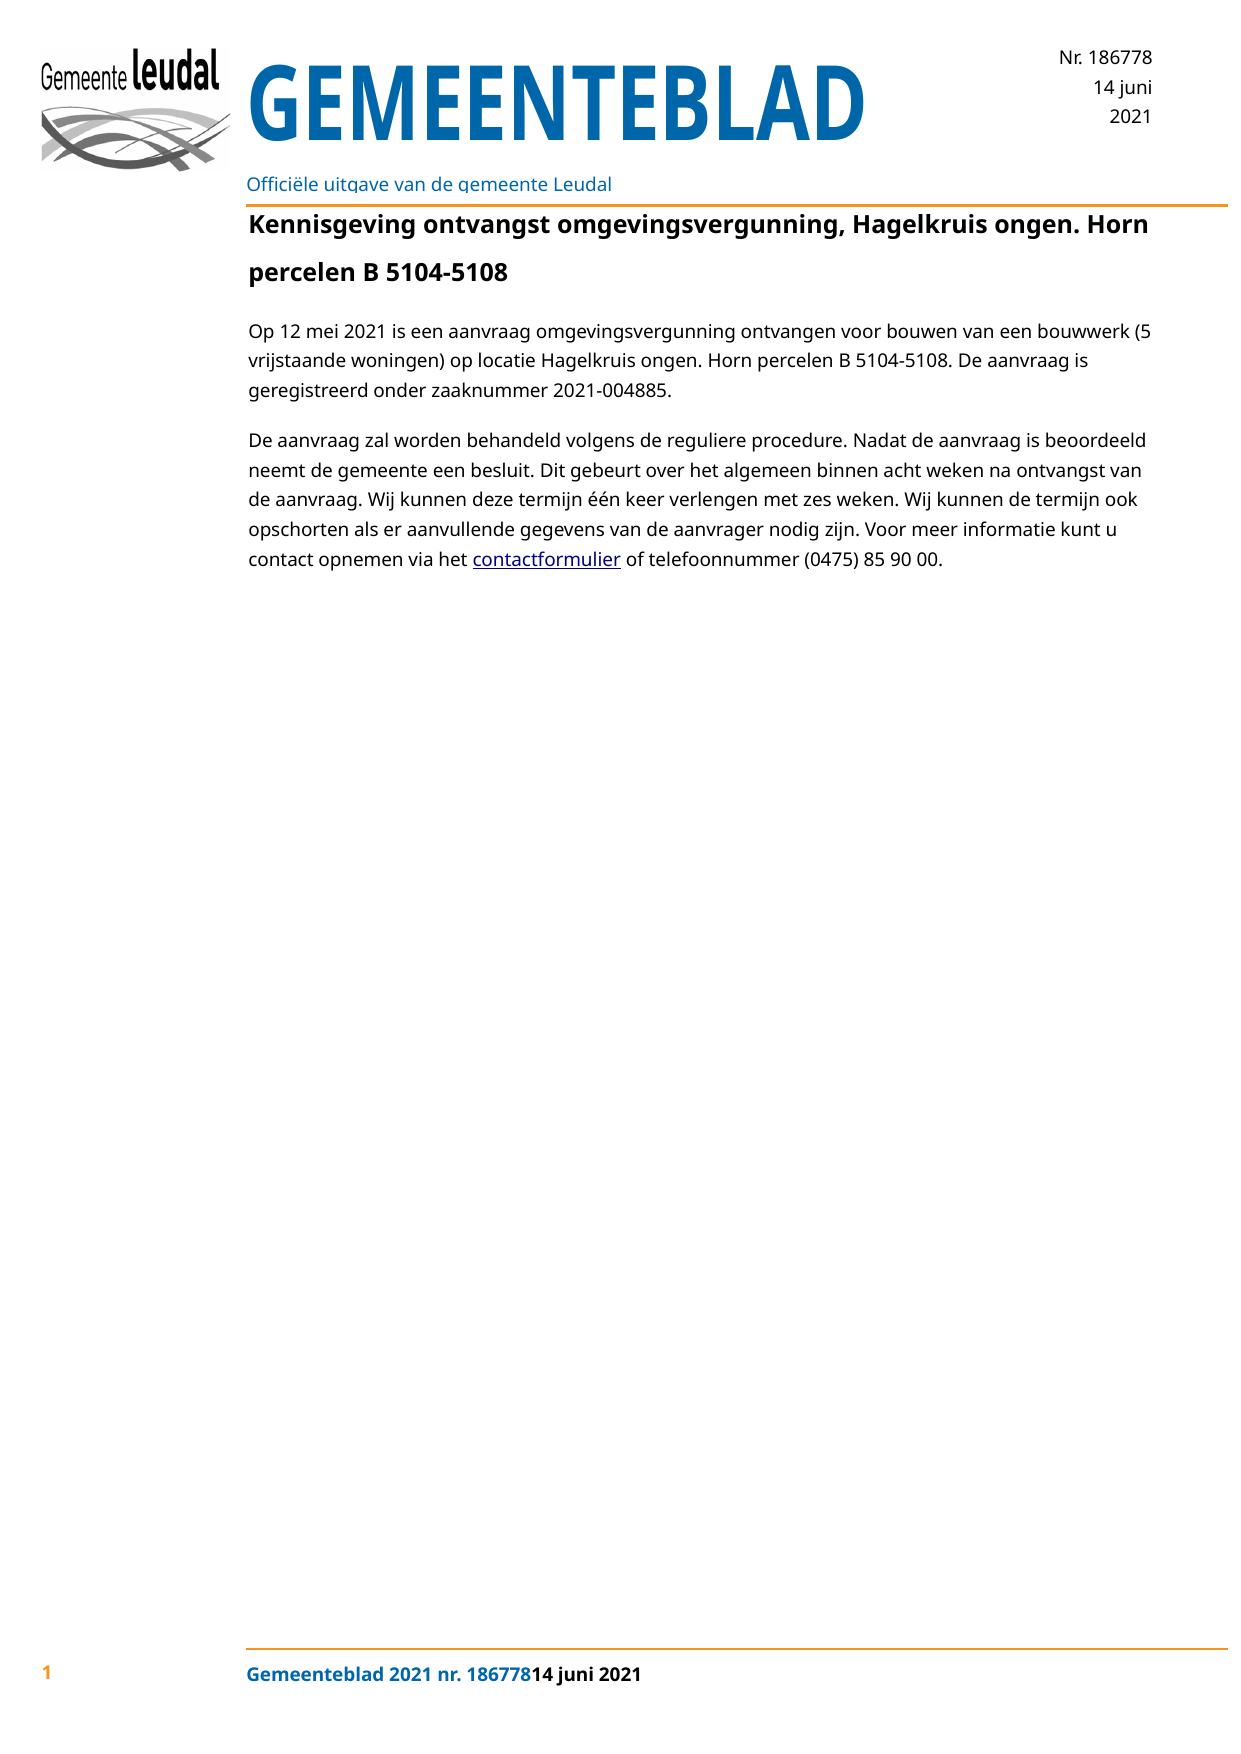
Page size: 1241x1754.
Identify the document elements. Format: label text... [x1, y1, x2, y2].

text Op 12 mei 2021 is een aanvraag omgevingsvergunning ontvangen voor bouwen van een bouwwerk (5 vrijstaande woningen) op locatie Hagelkruis ongen. Horn percelen B 5104-5108. De aanvraag is geregistreerd onder zaaknummer 2021-004885. [248, 318, 1152, 403]
text De aanvraag zal worden behandeld volgens de reguliere procedure. Nadat de aanvraag is beoordeeld neemt de gemeente een besluit. Dit gebeurt over het algemeen binnen acht weken na ontvangst van de aanvraag. Wij kunnen deze termijn één keer verlengen met zes weken. Wij kunnen de termijn ook opschorten als er aanvullende gegevens van de aanvrager nodig zijn. Voor meer informatie kunt u contact opnemen via het contactformulier of telefoonnummer (0475) 85 90 00. [248, 427, 1152, 572]
text Kennisgeving ontvangst omgevingsvergunning, Hagelkruis ongen. Horn percelen B 5104-5108 [248, 207, 1152, 288]
picture [41, 47, 231, 172]
